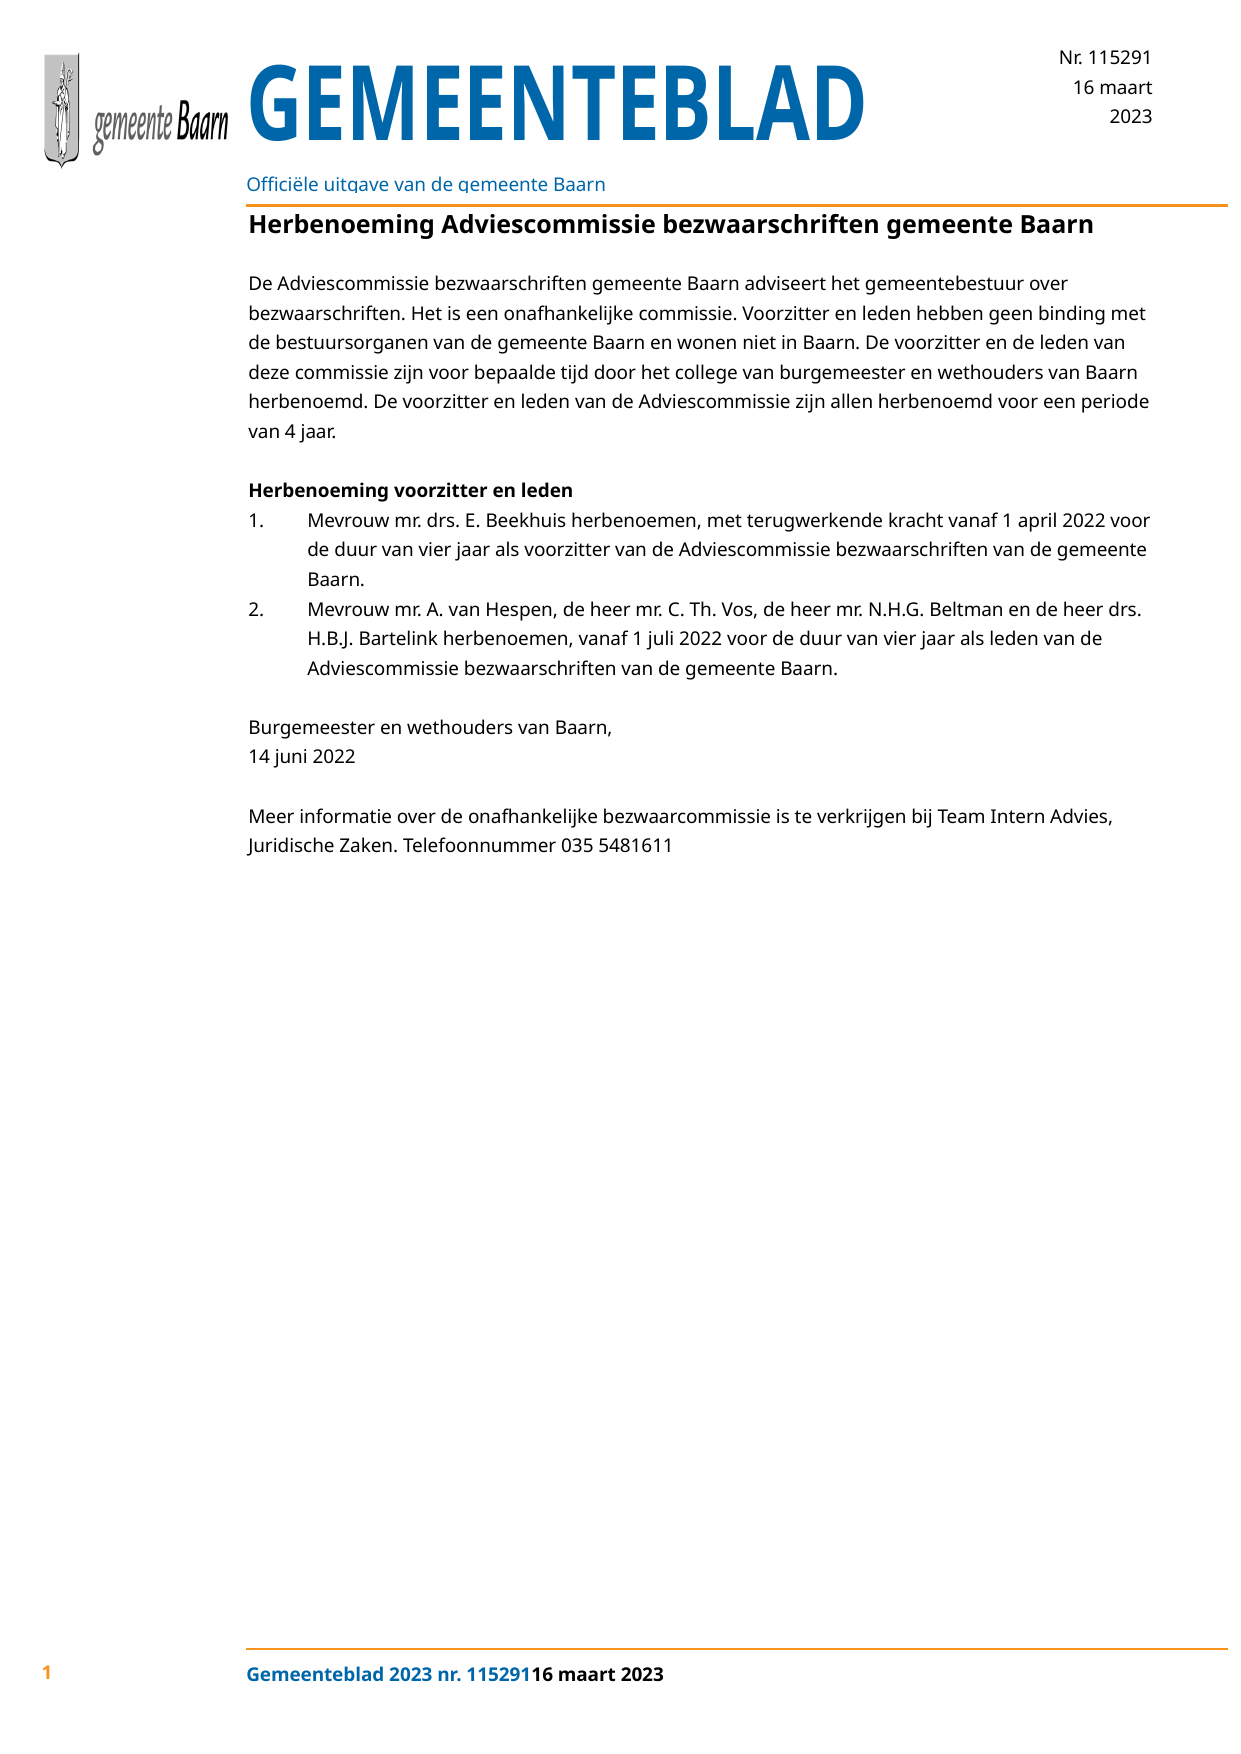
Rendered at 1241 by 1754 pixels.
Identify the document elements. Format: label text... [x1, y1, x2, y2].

list Mevrouw mr. drs. E. Beekhuis herbenoemen, met terugwerkende kracht vanaf 1 april 2022 voor de duur van vier jaar als voorzitter van de Adviescommissie bezwaarschriften van de gemeente Baarn. [248, 507, 1152, 592]
text 14 juni 2022 [248, 744, 1152, 769]
text Herbenoeming Adviescommissie bezwaarschriften gemeente Baarn [248, 207, 1152, 241]
list Mevrouw mr. A. van Hespen, de heer mr. C. Th. Vos, de heer mr. N.H.G. Beltman en de heer drs. H.B.J. Bartelink herbenoemen, vanaf 1 juli 2022 voor de duur van vier jaar als leden van de Adviescommissie bezwaarschriften van de gemeente Baarn. [248, 596, 1152, 681]
text Herbenoeming voorzitter en leden [248, 477, 1152, 503]
text Meer informatie over de onafhankelijke bezwaarcommissie is te verkrijgen bij Team Intern Advies, Juridische Zaken. Telefoonnummer 035 5481611 [248, 803, 1152, 858]
picture [41, 47, 231, 172]
text Burgemeester en wethouders van Baarn, [248, 714, 1152, 740]
text De Adviescommissie bezwaarschriften gemeente Baarn adviseert het gemeentebestuur over bezwaarschriften. Het is een onafhankelijke commissie. Voorzitter en leden hebben geen binding met de bestuursorganen van de gemeente Baarn en wonen niet in Baarn. De voorzitter en de leden van deze commissie zijn voor bepaalde tijd door het college van burgemeester en wethouders van Baarn herbenoemd. De voorzitter en leden van de Adviescommissie zijn allen herbenoemd voor een periode van 4 jaar. [248, 270, 1152, 444]
